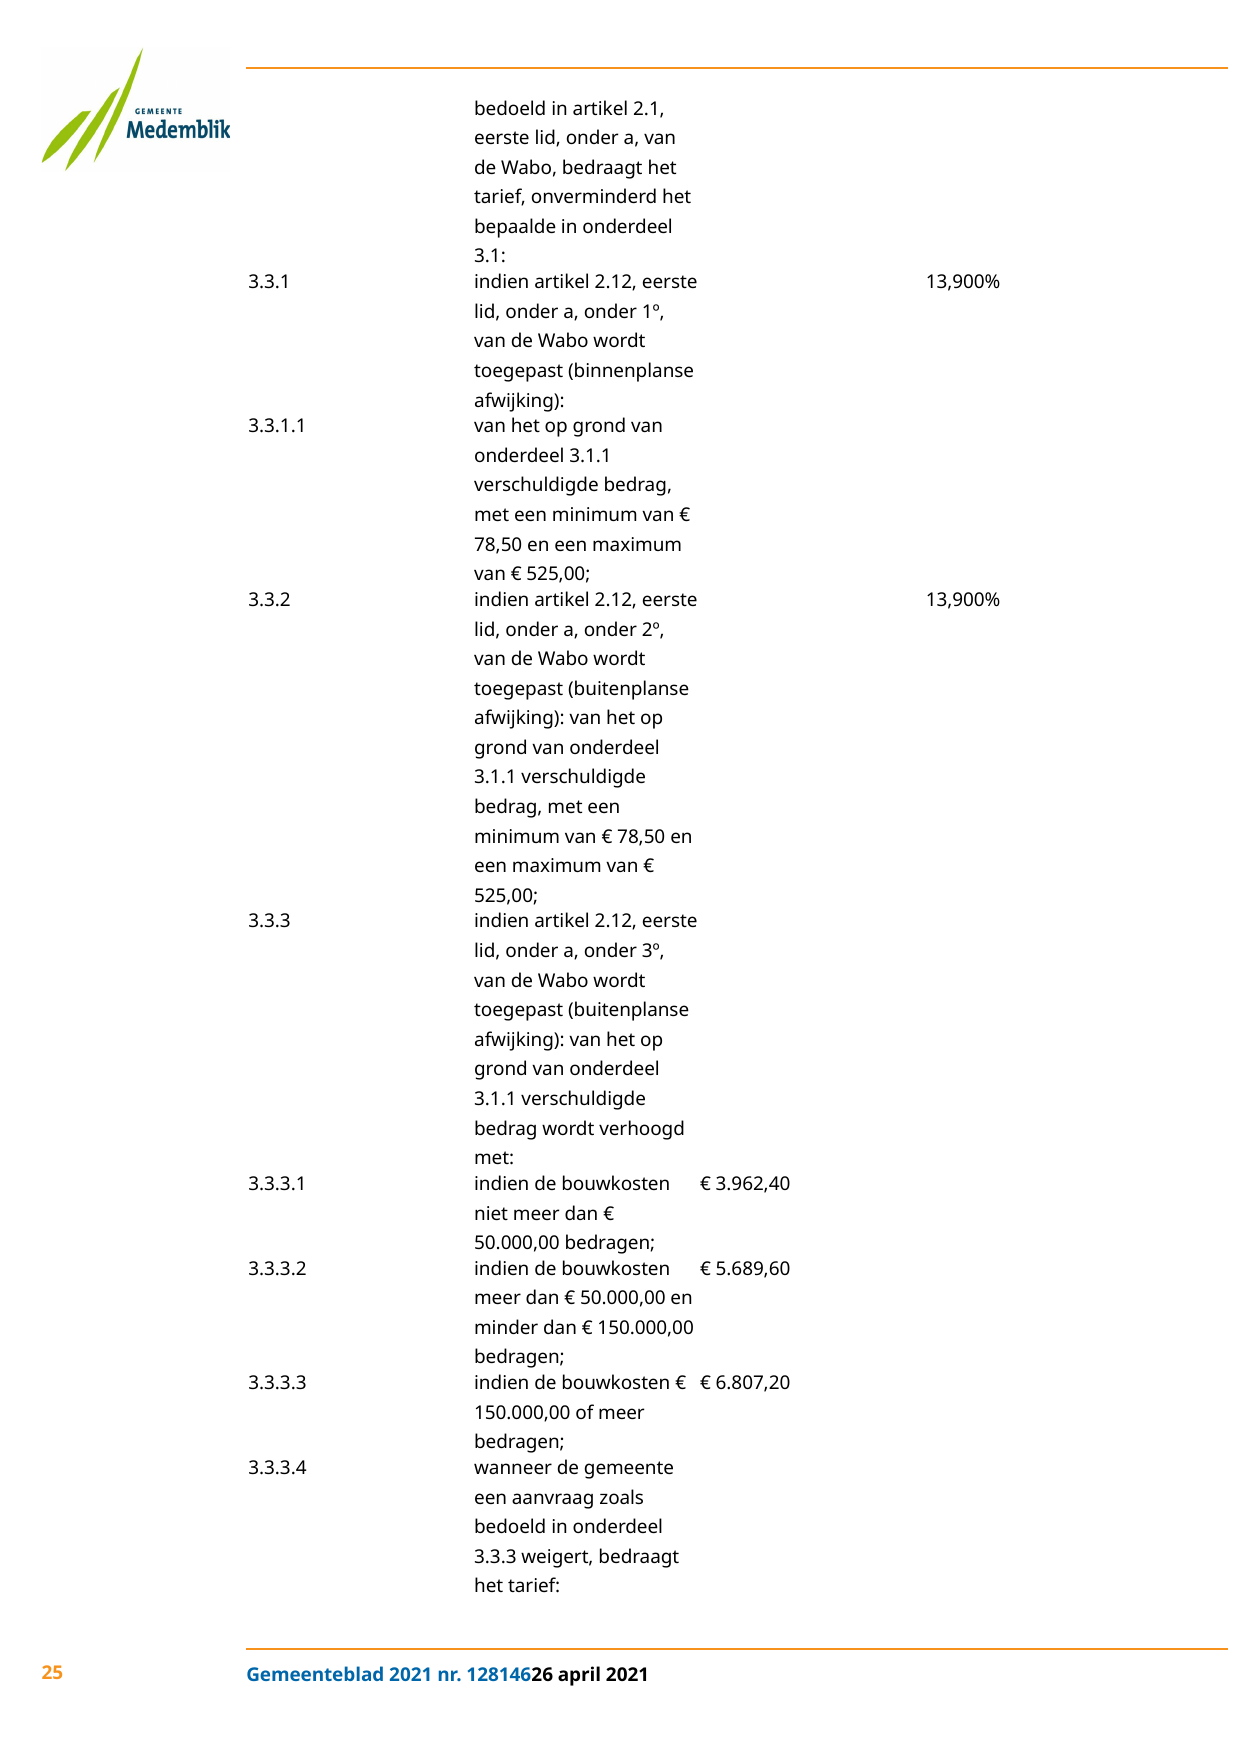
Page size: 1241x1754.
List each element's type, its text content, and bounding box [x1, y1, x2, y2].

table_cell 3.3.1.1 [248, 413, 474, 586]
picture [41, 47, 231, 172]
table_cell 3.3.1 [248, 269, 474, 412]
table_cell 13,900% [926, 586, 1152, 908]
table_cell indien de bouwkosten meer dan € 50.000,00 en minder dan € 150.000,00 bedragen; [474, 1255, 700, 1369]
table_cell 3.3.3 [248, 908, 474, 1170]
table_cell € 3.962,40 [700, 1170, 926, 1255]
table_cell [700, 269, 926, 412]
table_cell [248, 95, 474, 268]
table_cell 3.3.3.2 [248, 1255, 474, 1369]
table_cell [926, 908, 1152, 1170]
table_cell 3.3.3.1 [248, 1170, 474, 1255]
table_cell [926, 413, 1152, 586]
table_cell [700, 1454, 926, 1598]
table_cell [700, 908, 926, 1170]
table_cell indien de bouwkosten € 150.000,00 of meer bedragen; [474, 1370, 700, 1454]
table_cell [700, 95, 926, 268]
table_cell [926, 95, 1152, 268]
table_cell indien artikel 2.12, eerste lid, onder a, onder 1º, van de Wabo wordt toegepast (binnenplanse afwijking): [474, 269, 700, 412]
table_cell bedoeld in artikel 2.1, eerste lid, onder a, van de Wabo, bedraagt het tarief, onverminderd het bepaalde in onderdeel 3.1: [474, 95, 700, 268]
table_cell [700, 586, 926, 908]
table_cell [926, 1370, 1152, 1454]
table_cell [926, 1454, 1152, 1598]
table_cell indien de bouwkosten niet meer dan € 50.000,00 bedragen; [474, 1170, 700, 1255]
table_cell van het op grond van onderdeel 3.1.1 verschuldigde bedrag, met een minimum van € 78,50 en een maximum van € 525,00; [474, 413, 700, 586]
table_cell € 5.689,60 [700, 1255, 926, 1369]
table_cell 3.3.3.4 [248, 1454, 474, 1598]
table_cell 3.3.3.3 [248, 1370, 474, 1454]
table_cell indien artikel 2.12, eerste lid, onder a, onder 2º, van de Wabo wordt toegepast (buitenplanse afwijking): van het op grond van onderdeel 3.1.1 verschuldigde bedrag, met een minimum van € 78,50 en een maximum van € 525,00; [474, 586, 700, 908]
table_cell [926, 1255, 1152, 1369]
table_cell 13,900% [926, 269, 1152, 412]
table_cell wanneer de gemeente een aanvraag zoals bedoeld in onderdeel 3.3.3 weigert, bedraagt het tarief: [474, 1454, 700, 1598]
table_cell indien artikel 2.12, eerste lid, onder a, onder 3º, van de Wabo wordt toegepast (buitenplanse afwijking): van het op grond van onderdeel 3.1.1 verschuldigde bedrag wordt verhoogd met: [474, 908, 700, 1170]
table_cell 3.3.2 [248, 586, 474, 908]
table_cell [926, 1170, 1152, 1255]
table_cell [700, 413, 926, 586]
table_cell € 6.807,20 [700, 1370, 926, 1454]
